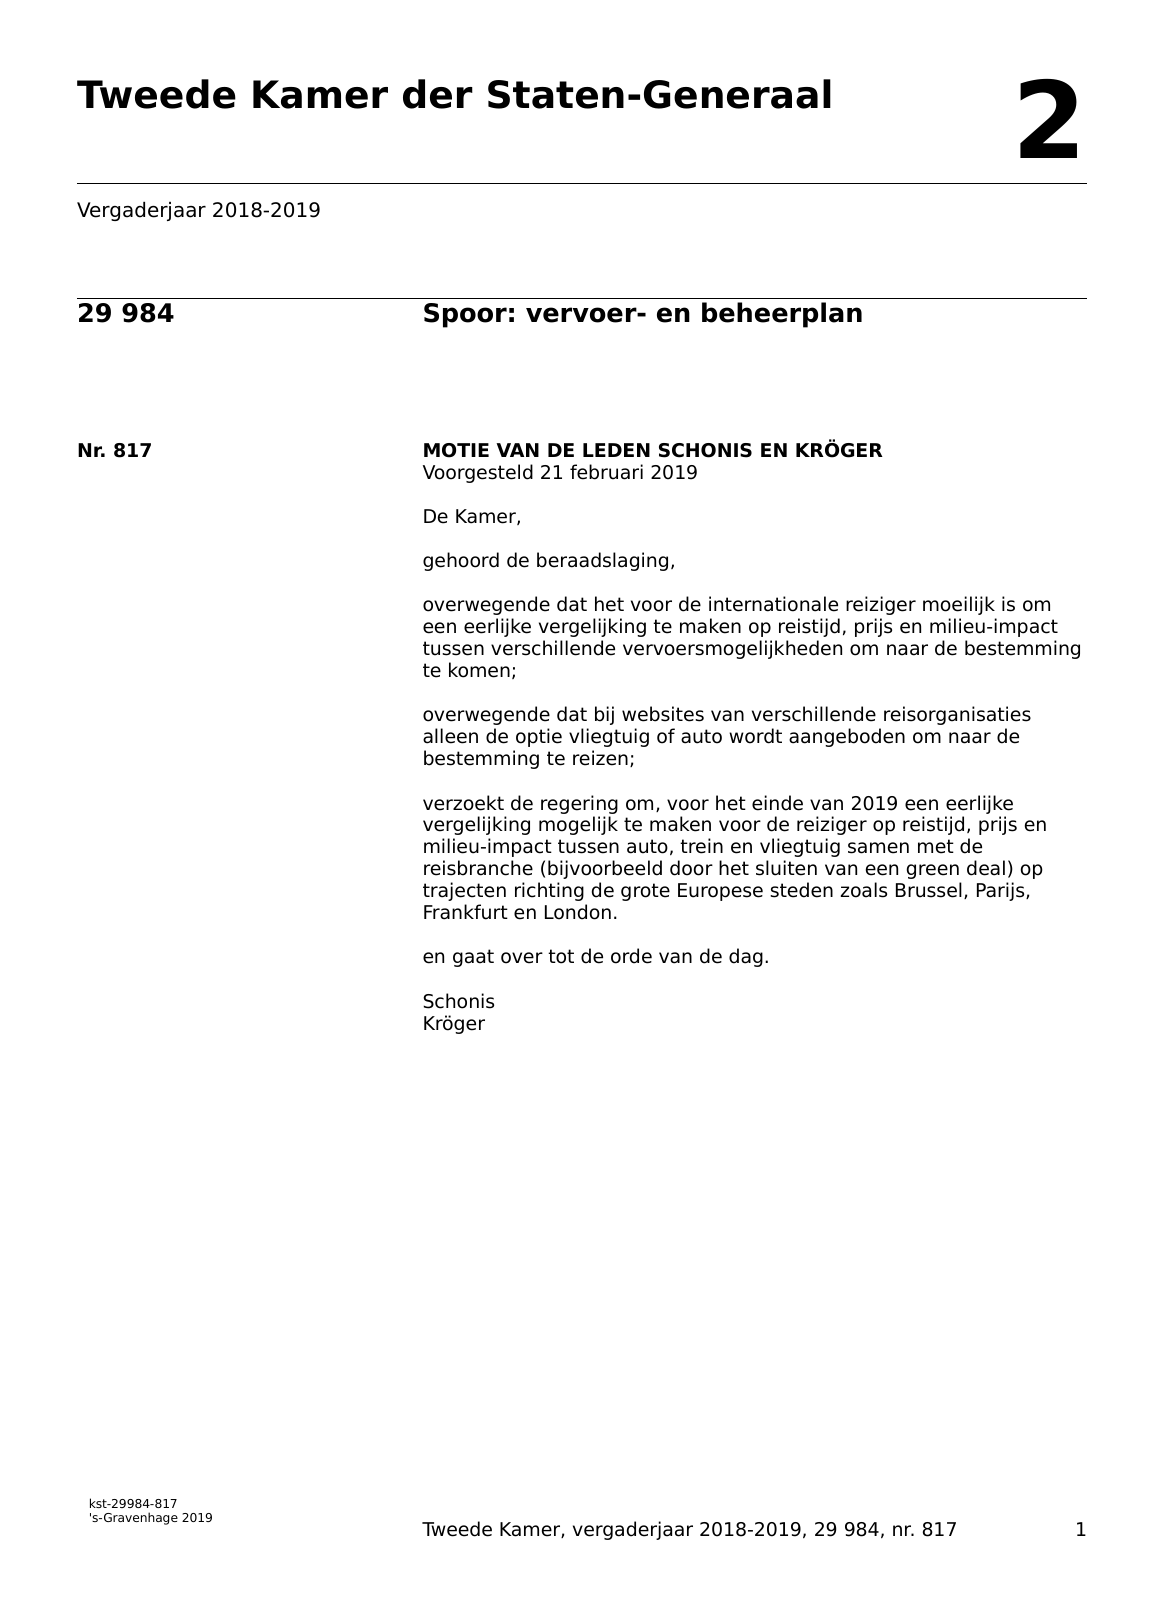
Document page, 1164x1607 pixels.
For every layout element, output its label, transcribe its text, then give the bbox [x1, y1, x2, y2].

text en gaat over tot de orde van de dag. [422, 946, 1087, 968]
text Kröger [422, 1013, 1087, 1034]
subtitle 29 984 Spoor: vervoer- en beheerplan [77, 299, 1087, 329]
table_cell Vergaderjaar 2018-2019 [77, 184, 1087, 298]
text Voorgesteld 21 februari 2019 [422, 462, 1087, 484]
text overwegende dat het voor de internationale reiziger moeilijk is om een eerlijke vergelijking te maken op reistijd, prijs en milieu-impact tussen verschillende vervoersmogelijkheden om naar de bestemming te komen; [422, 594, 1087, 682]
text De Kamer, [422, 506, 1087, 528]
text Schonis [422, 991, 1087, 1013]
text gehoord de beraadslaging, [422, 550, 1087, 572]
text overwegende dat bij websites van verschillende reisorganisaties alleen de optie vliegtuig of auto wordt aangeboden om naar de bestemming te reizen; [422, 704, 1087, 770]
table_header 2 [886, 59, 1087, 183]
text kst-29984-817 [88, 1497, 323, 1511]
text 's-Gravenhage 2019 [88, 1511, 323, 1525]
table_header Tweede Kamer der Staten-Generaal [77, 59, 886, 183]
text verzoekt de regering om, voor het einde van 2019 een eerlijke vergelijking mogelijk te maken voor de reiziger op reistijd, prijs en milieu-impact tussen auto, trein en vliegtuig samen met de reisbranche (bijvoorbeeld door het sluiten van een green deal) op trajecten richting de grote Europese steden zoals Brussel, Parijs, Frankfurt en London. [422, 792, 1087, 924]
subtitle Nr. 817 MOTIE VAN DE LEDEN SCHONIS EN KRÖGER [77, 440, 1087, 462]
